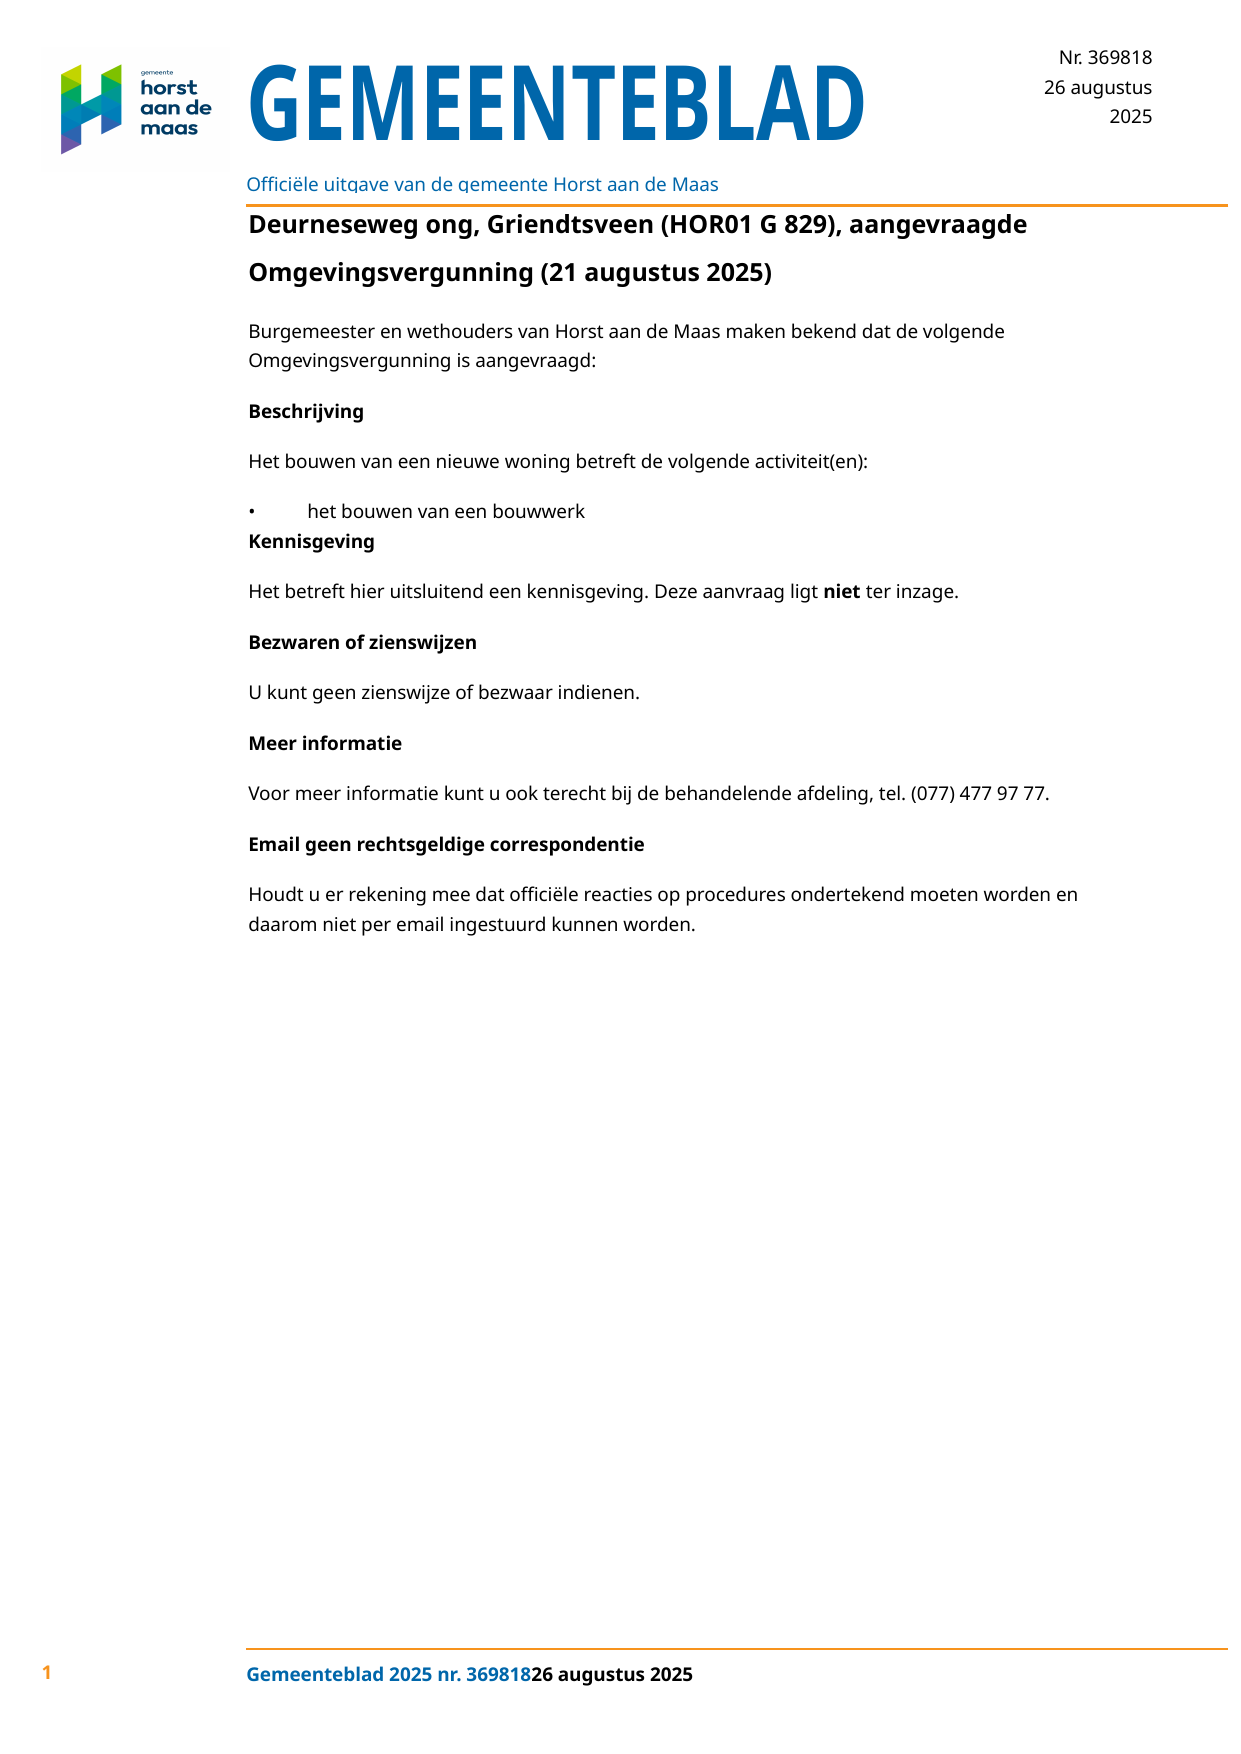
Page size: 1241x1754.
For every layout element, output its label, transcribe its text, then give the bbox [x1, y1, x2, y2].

text Bezwaren of zienswijzen [248, 629, 1152, 655]
text Beschrijving [248, 398, 1152, 424]
picture [41, 47, 231, 172]
text Het bouwen van een nieuwe woning betreft de volgende activiteit(en): [248, 448, 1152, 474]
text U kunt geen zienswijze of bezwaar indienen. [248, 679, 1152, 705]
text Kennisgeving [248, 528, 1152, 554]
text Email geen rechtsgeldige correspondentie [248, 831, 1152, 857]
text Deurneseweg ong, Griendtsveen (HOR01 G 829), aangevraagde Omgevingsvergunning (21 augustus 2025) [248, 207, 1152, 288]
text Burgemeester en wethouders van Horst aan de Maas maken bekend dat de volgende Omgevingsvergunning is aangevraagd: [248, 318, 1152, 373]
text Voor meer informatie kunt u ook terecht bij de behandelende afdeling, tel. (077) 477 97 77. [248, 780, 1152, 806]
text Meer informatie [248, 730, 1152, 756]
text Houdt u er rekening mee dat officiële reacties op procedures ondertekend moeten worden en daarom niet per email ingestuurd kunnen worden. [248, 881, 1152, 937]
text Het betreft hier uitsluitend een kennisgeving. Deze aanvraag ligt niet ter inzage. [248, 579, 1152, 604]
list het bouwen van een bouwwerk [248, 499, 1152, 524]
